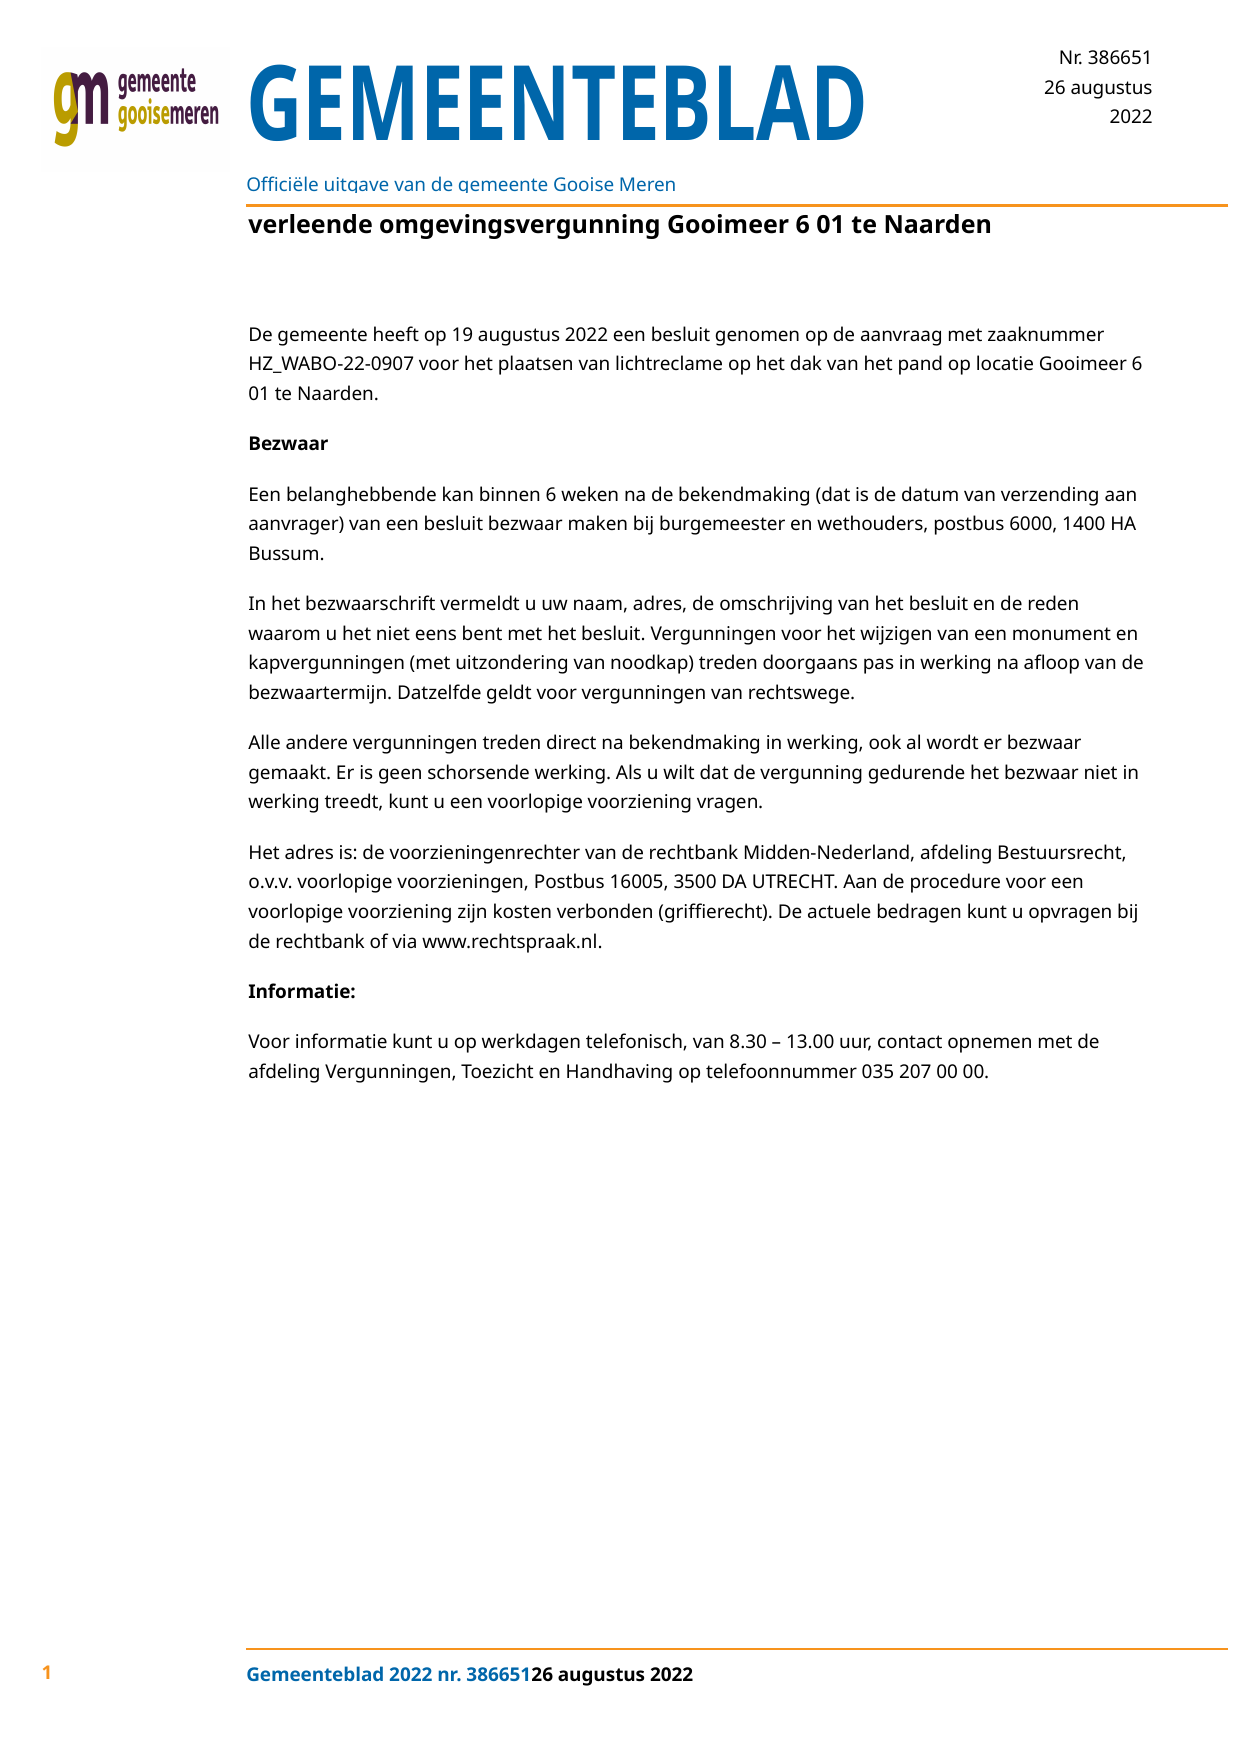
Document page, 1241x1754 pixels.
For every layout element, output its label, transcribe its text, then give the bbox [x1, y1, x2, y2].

picture [41, 47, 231, 172]
text De gemeente heeft op 19 augustus 2022 een besluit genomen op de aanvraag met zaaknummer HZ_WABO-22-0907 voor het plaatsen van lichtreclame op het dak van het pand op locatie Gooimeer 6 01 te Naarden. [248, 321, 1152, 406]
text In het bezwaarschrift vermeldt u uw naam, adres, de omschrijving van het besluit en de reden waarom u het niet eens bent met het besluit. Vergunningen voor het wijzigen van een monument en kapvergunningen (met uitzondering van noodkap) treden doorgaans pas in werking na afloop van de bezwaartermijn. Datzelfde geldt voor vergunningen van rechtswege. [248, 590, 1152, 705]
text Informatie: [248, 978, 1152, 1004]
text Voor informatie kunt u op werkdagen telefonisch, van 8.30 – 13.00 uur, contact opnemen met de afdeling Vergunningen, Toezicht en Handhaving op telefoonnummer 035 207 00 00. [248, 1029, 1152, 1084]
text verleende omgevingsvergunning Gooimeer 6 01 te Naarden [248, 207, 1152, 241]
text Het adres is: de voorzieningenrechter van de rechtbank Midden-Nederland, afdeling Bestuursrecht, o.v.v. voorlopige voorzieningen, Postbus 16005, 3500 DA UTRECHT. Aan de procedure voor een voorlopige voorziening zijn kosten verbonden (griffierecht). De actuele bedragen kunt u opvragen bij de rechtbank of via www.rechtspraak.nl. [248, 839, 1152, 953]
text Een belanghebbende kan binnen 6 weken na de bekendmaking (dat is de datum van verzending aan aanvrager) van een besluit bezwaar maken bij burgemeester en wethouders, postbus 6000, 1400 HA Bussum. [248, 481, 1152, 566]
text Alle andere vergunningen treden direct na bekendmaking in werking, ook al wordt er bezwaar gemaakt. Er is geen schorsende werking. Als u wilt dat de vergunning gedurende het bezwaar niet in werking treedt, kunt u een voorlopige voorziening vragen. [248, 729, 1152, 814]
text Bezwaar [248, 430, 1152, 456]
